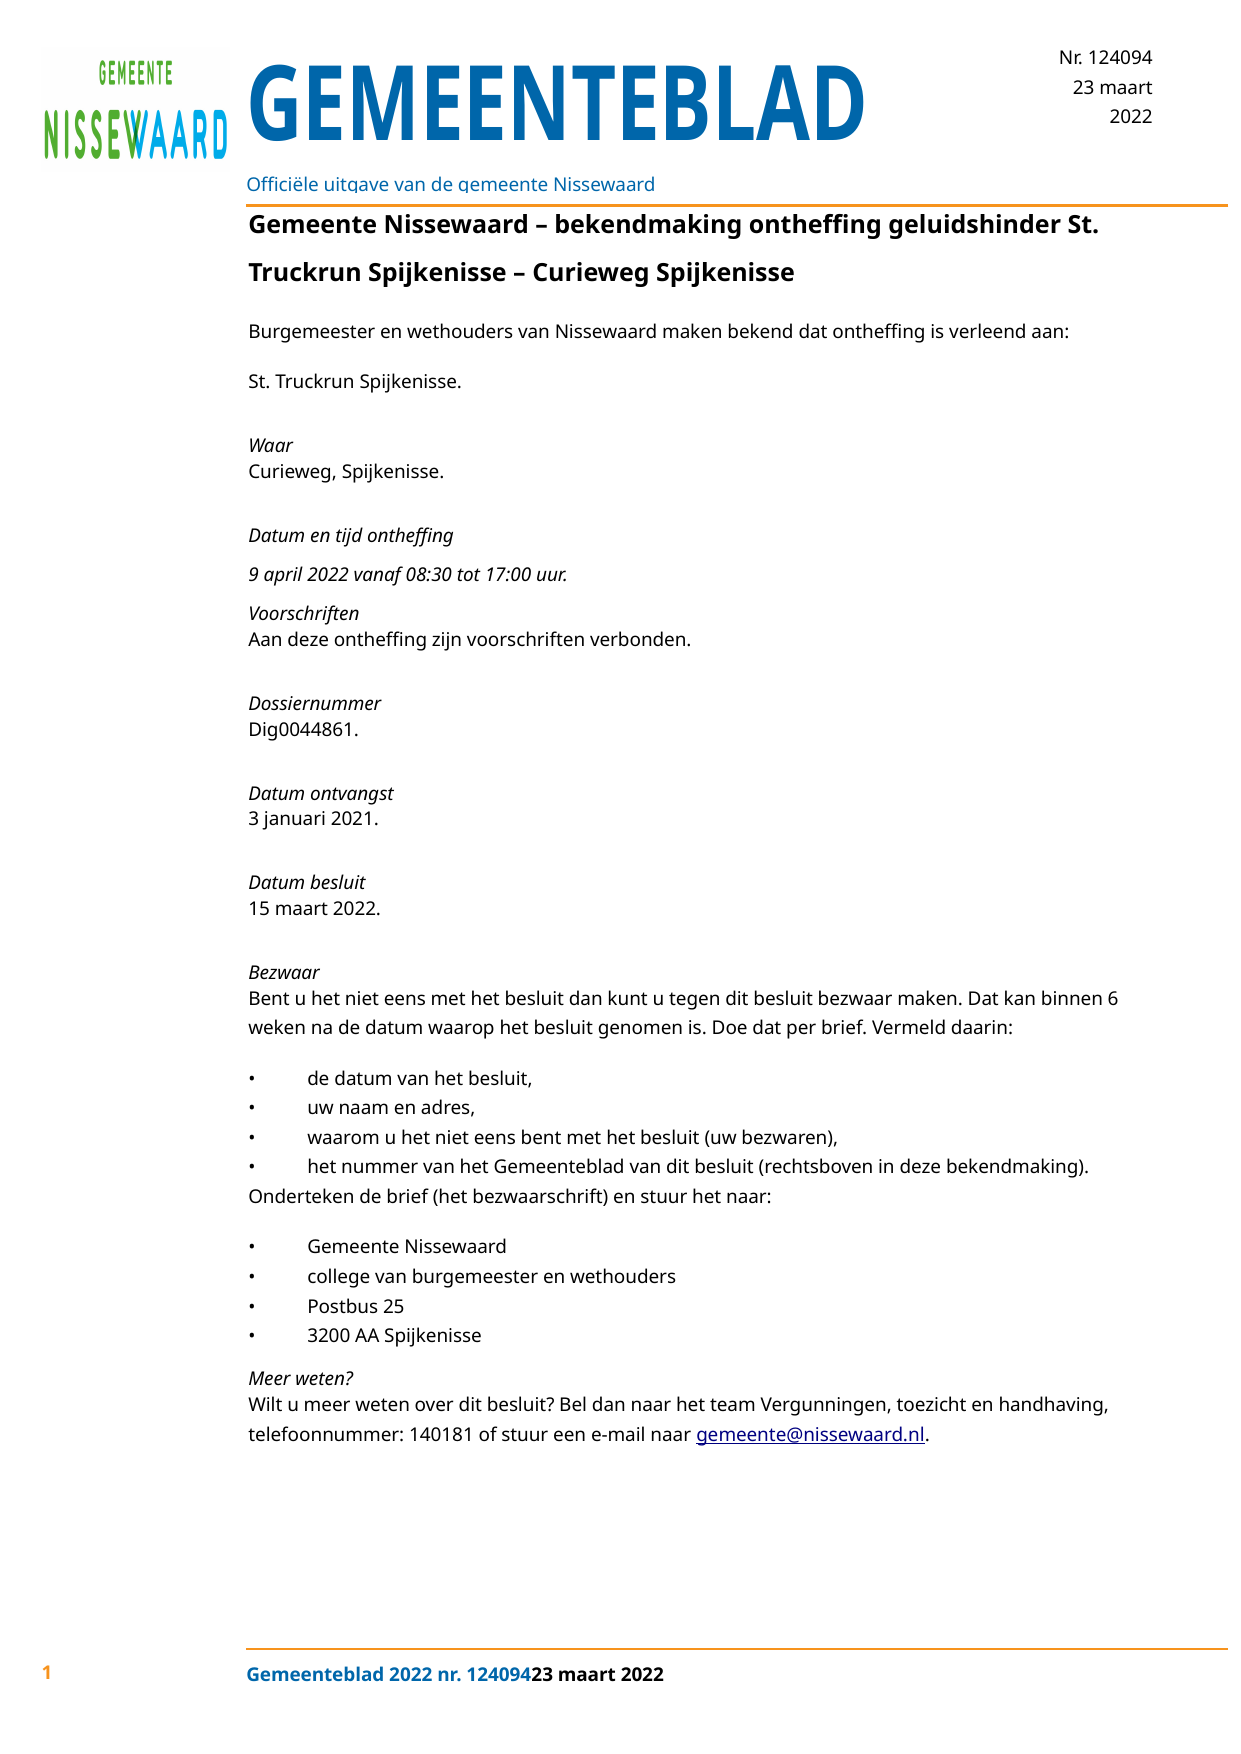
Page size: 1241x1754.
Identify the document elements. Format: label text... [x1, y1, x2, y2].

list waarom u het niet eens bent met het besluit (uw bezwaren), [248, 1124, 1152, 1150]
text Onderteken de brief (het bezwaarschrift) en stuur het naar: [248, 1183, 1152, 1209]
list de datum van het besluit, [248, 1065, 1152, 1091]
text Waar [248, 432, 1152, 458]
text Voorschriften [248, 601, 1152, 626]
text Datum besluit [248, 869, 1152, 895]
list het nummer van het Gemeenteblad van dit besluit (rechtsboven in deze bekendmaking). [248, 1154, 1152, 1179]
text Meer weten? [248, 1366, 1152, 1391]
text Burgemeester en wethouders van Nissewaard maken bekend dat ontheffing is verleend aan: [248, 318, 1152, 344]
text Wilt u meer weten over dit besluit? Bel dan naar het team Vergunningen, toezicht en handhaving, telefoonnummer: 140181 of stuur een e-mail naar gemeente@nissewaard.nl. [248, 1391, 1152, 1447]
text 15 maart 2022. [248, 895, 1152, 921]
text Aan deze ontheffing zijn voorschriften verbonden. [248, 626, 1152, 652]
text Dig0044861. [248, 716, 1152, 742]
list Postbus 25 [248, 1293, 1152, 1319]
text 3 januari 2021. [248, 806, 1152, 831]
text 9 april 2022 vanaf 08:30 tot 17:00 uur. [248, 561, 1152, 587]
list uw naam en adres, [248, 1094, 1152, 1120]
list college van burgemeester en wethouders [248, 1263, 1152, 1289]
text St. Truckrun Spijkenisse. [248, 368, 1152, 394]
text Bezwaar [248, 959, 1152, 985]
text Gemeente Nissewaard – bekendmaking ontheffing geluidshinder St. Truckrun Spijkenisse – Curieweg Spijkenisse [248, 207, 1152, 288]
list Gemeente Nissewaard [248, 1234, 1152, 1259]
text Bent u het niet eens met het besluit dan kunt u tegen dit besluit bezwaar maken. Dat kan binnen 6 weken na de datum waarop het besluit genomen is. Doe dat per brief. Vermeld daarin: [248, 985, 1152, 1040]
text Datum en tijd ontheffing [248, 522, 1152, 548]
list 3200 AA Spijkenisse [248, 1322, 1152, 1348]
text Curieweg, Spijkenisse. [248, 458, 1152, 484]
text Dossiernummer [248, 690, 1152, 716]
picture [41, 47, 231, 172]
text Datum ontvangst [248, 780, 1152, 806]
